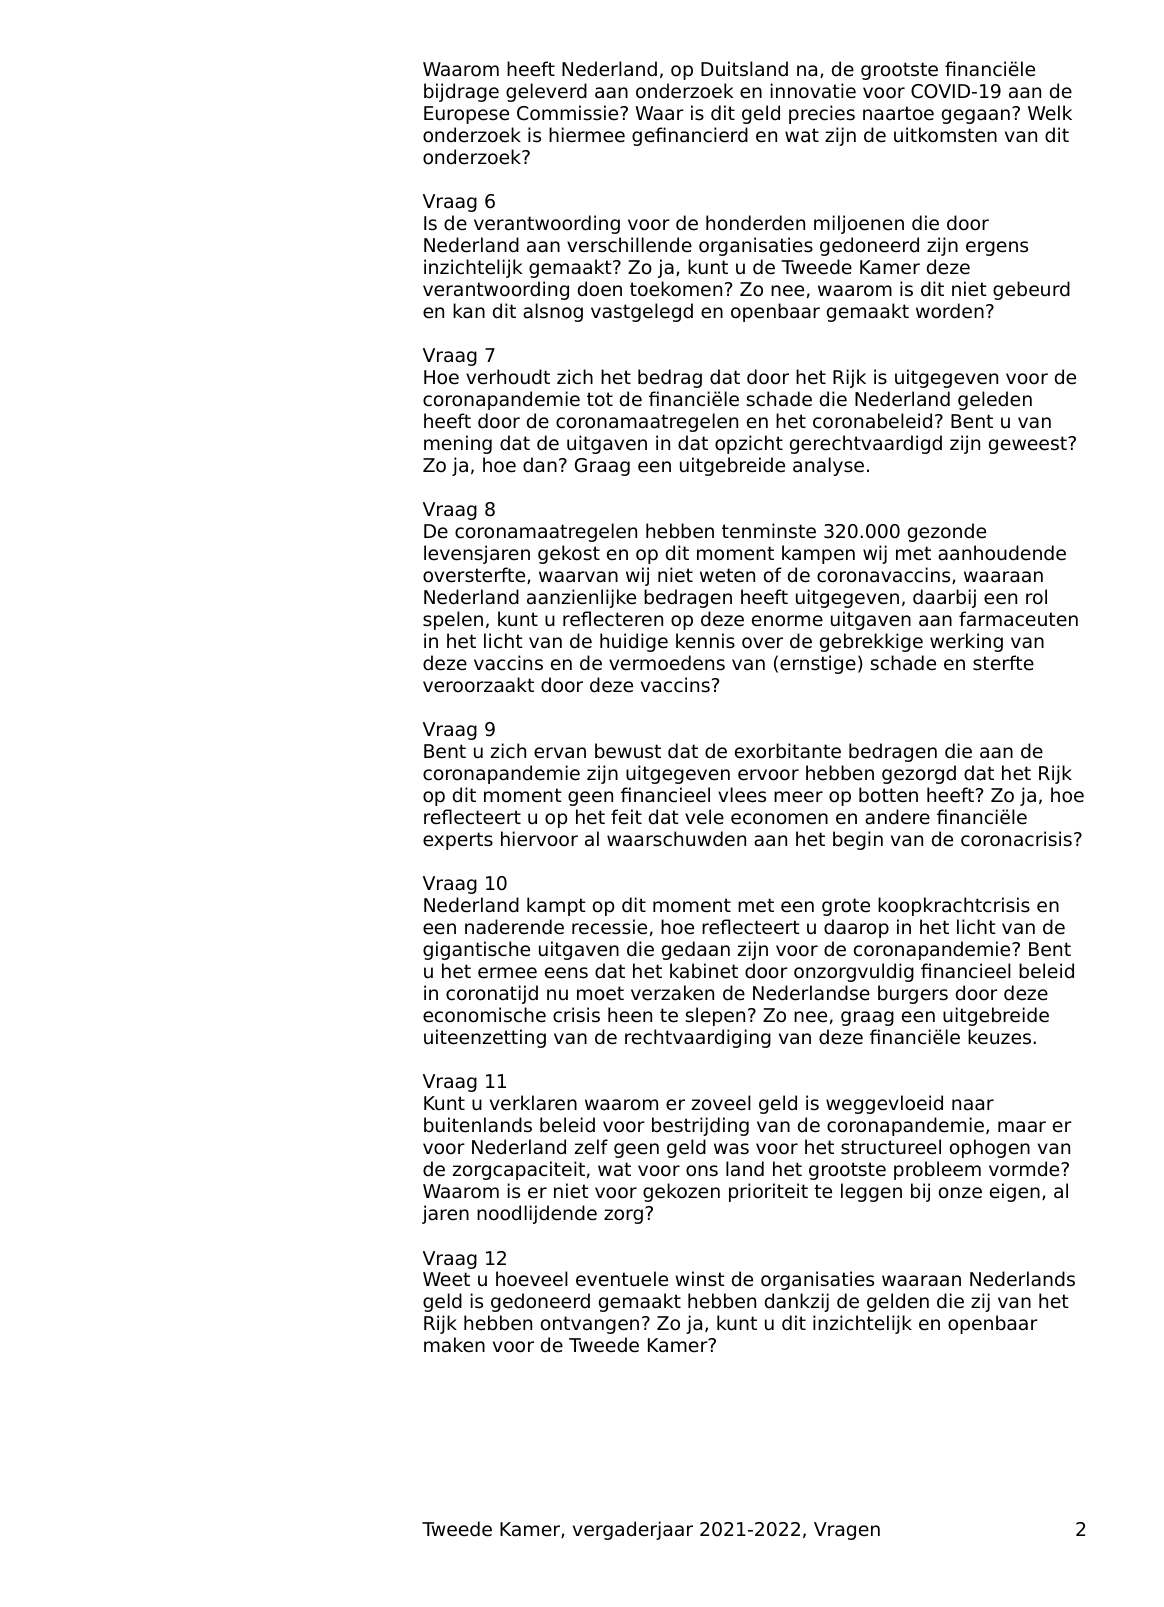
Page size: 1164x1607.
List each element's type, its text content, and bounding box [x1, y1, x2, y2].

text Is de verantwoording voor de honderden miljoenen die door Nederland aan verschillende organisaties gedoneerd zijn ergens inzichtelijk gemaakt? Zo ja, kunt u de Tweede Kamer deze verantwoording doen toekomen? Zo nee, waarom is dit niet gebeurd en kan dit alsnog vastgelegd en openbaar gemaakt worden? [422, 213, 1087, 323]
text Weet u hoeveel eventuele winst de organisaties waaraan Nederlands geld is gedoneerd gemaakt hebben dankzij de gelden die zij van het Rijk hebben ontvangen? Zo ja, kunt u dit inzichtelijk en openbaar maken voor de Tweede Kamer? [422, 1269, 1087, 1357]
text Vraag 10 [422, 873, 1087, 895]
text Bent u zich ervan bewust dat de exorbitante bedragen die aan de coronapandemie zijn uitgegeven ervoor hebben gezorgd dat het Rijk op dit moment geen financieel vlees meer op botten heeft? Zo ja, hoe reflecteert u op het feit dat vele economen en andere financiële experts hiervoor al waarschuwden aan het begin van de coronacrisis? [422, 741, 1087, 851]
text Waarom heeft Nederland, op Duitsland na, de grootste financiële bijdrage geleverd aan onderzoek en innovatie voor COVID-19 aan de Europese Commissie? Waar is dit geld precies naartoe gegaan? Welk onderzoek is hiermee gefinancierd en wat zijn de uitkomsten van dit onderzoek? [422, 59, 1087, 169]
text Kunt u verklaren waarom er zoveel geld is weggevloeid naar buitenlands beleid voor bestrijding van de coronapandemie, maar er voor Nederland zelf geen geld was voor het structureel ophogen van de zorgcapaciteit, wat voor ons land het grootste probleem vormde? Waarom is er niet voor gekozen prioriteit te leggen bij onze eigen, al jaren noodlijdende zorg? [422, 1093, 1087, 1225]
text Vraag 11 [422, 1071, 1087, 1093]
text Vraag 12 [422, 1247, 1087, 1269]
text Vraag 7 [422, 345, 1087, 367]
text Nederland kampt op dit moment met een grote koopkrachtcrisis en een naderende recessie, hoe reflecteert u daarop in het licht van de gigantische uitgaven die gedaan zijn voor de coronapandemie? Bent u het ermee eens dat het kabinet door onzorgvuldig financieel beleid in coronatijd nu moet verzaken de Nederlandse burgers door deze economische crisis heen te slepen? Zo nee, graag een uitgebreide uiteenzetting van de rechtvaardiging van deze financiële keuzes. [422, 895, 1087, 1049]
text De coronamaatregelen hebben tenminste 320.000 gezonde levensjaren gekost en op dit moment kampen wij met aanhoudende oversterfte, waarvan wij niet weten of de coronavaccins, waaraan Nederland aanzienlijke bedragen heeft uitgegeven, daarbij een rol spelen, kunt u reflecteren op deze enorme uitgaven aan farmaceuten in het licht van de huidige kennis over de gebrekkige werking van deze vaccins en de vermoedens van (ernstige) schade en sterfte veroorzaakt door deze vaccins? [422, 521, 1087, 697]
text Vraag 9 [422, 719, 1087, 741]
text Vraag 6 [422, 191, 1087, 213]
text Hoe verhoudt zich het bedrag dat door het Rijk is uitgegeven voor de coronapandemie tot de financiële schade die Nederland geleden heeft door de coronamaatregelen en het coronabeleid? Bent u van mening dat de uitgaven in dat opzicht gerechtvaardigd zijn geweest? Zo ja, hoe dan? Graag een uitgebreide analyse. [422, 367, 1087, 477]
text Vraag 8 [422, 499, 1087, 521]
